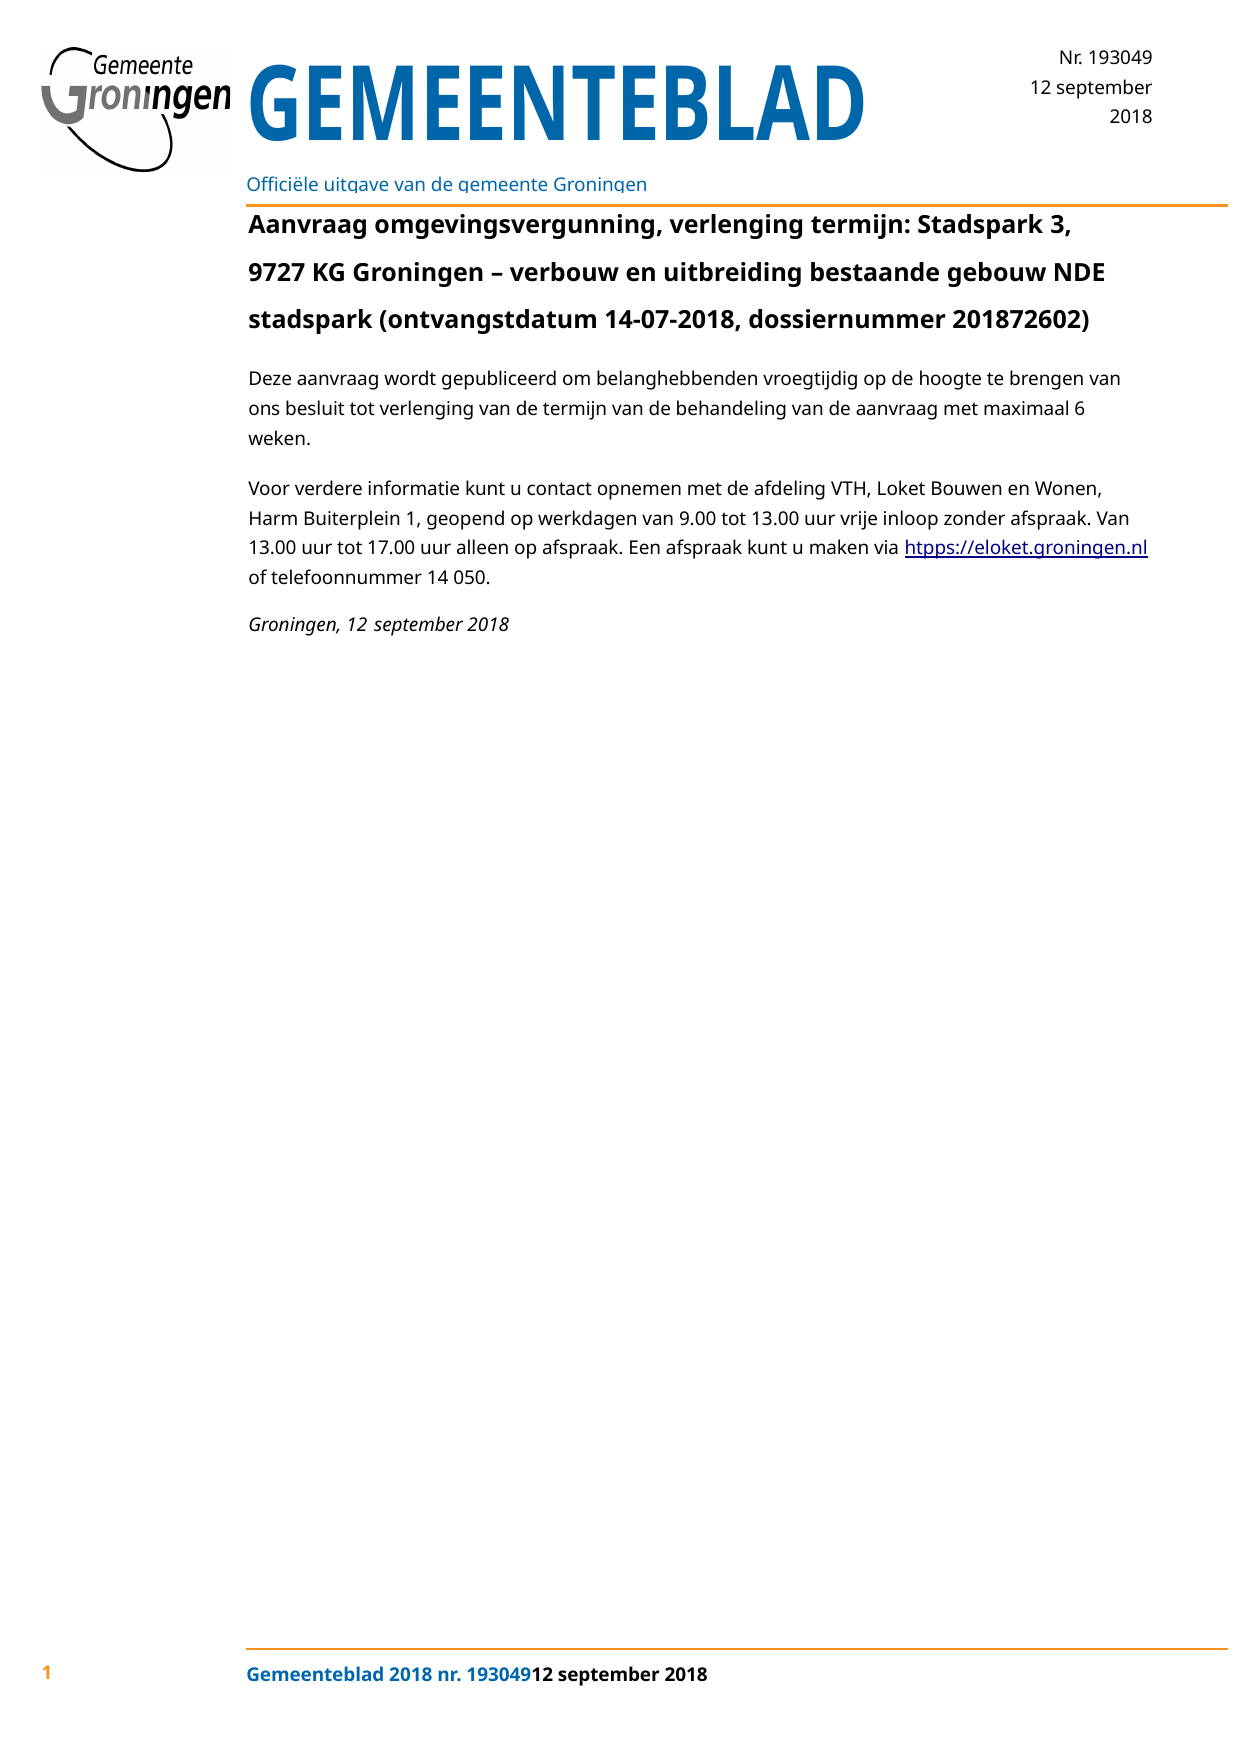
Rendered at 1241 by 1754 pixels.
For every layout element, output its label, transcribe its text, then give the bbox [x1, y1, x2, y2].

text Groningen, 12 september 2018 [248, 612, 1152, 637]
text Aanvraag omgevingsvergunning, verlenging termijn: Stadspark 3, 9727 KG Groningen – verbouw en uitbreiding bestaande gebouw NDE stadspark (ontvangstdatum 14-07-2018, dossiernummer 201872602) [248, 207, 1152, 336]
text Voor verdere informatie kunt u contact opnemen met de afdeling VTH, Loket Bouwen en Wonen, Harm Buiterplein 1, geopend op werkdagen van 9.00 tot 13.00 uur vrije inloop zonder afspraak. Van 13.00 uur tot 17.00 uur alleen op afspraak. Een afspraak kunt u maken via htpps://eloket.groningen.nl of telefoonnummer 14 050. [248, 475, 1152, 589]
picture [41, 47, 231, 172]
text Deze aanvraag wordt gepubliceerd om belanghebbenden vroegtijdig op de hoogte te brengen van ons besluit tot verlenging van de termijn van de behandeling van de aanvraag met maximaal 6 weken. [248, 366, 1152, 450]
